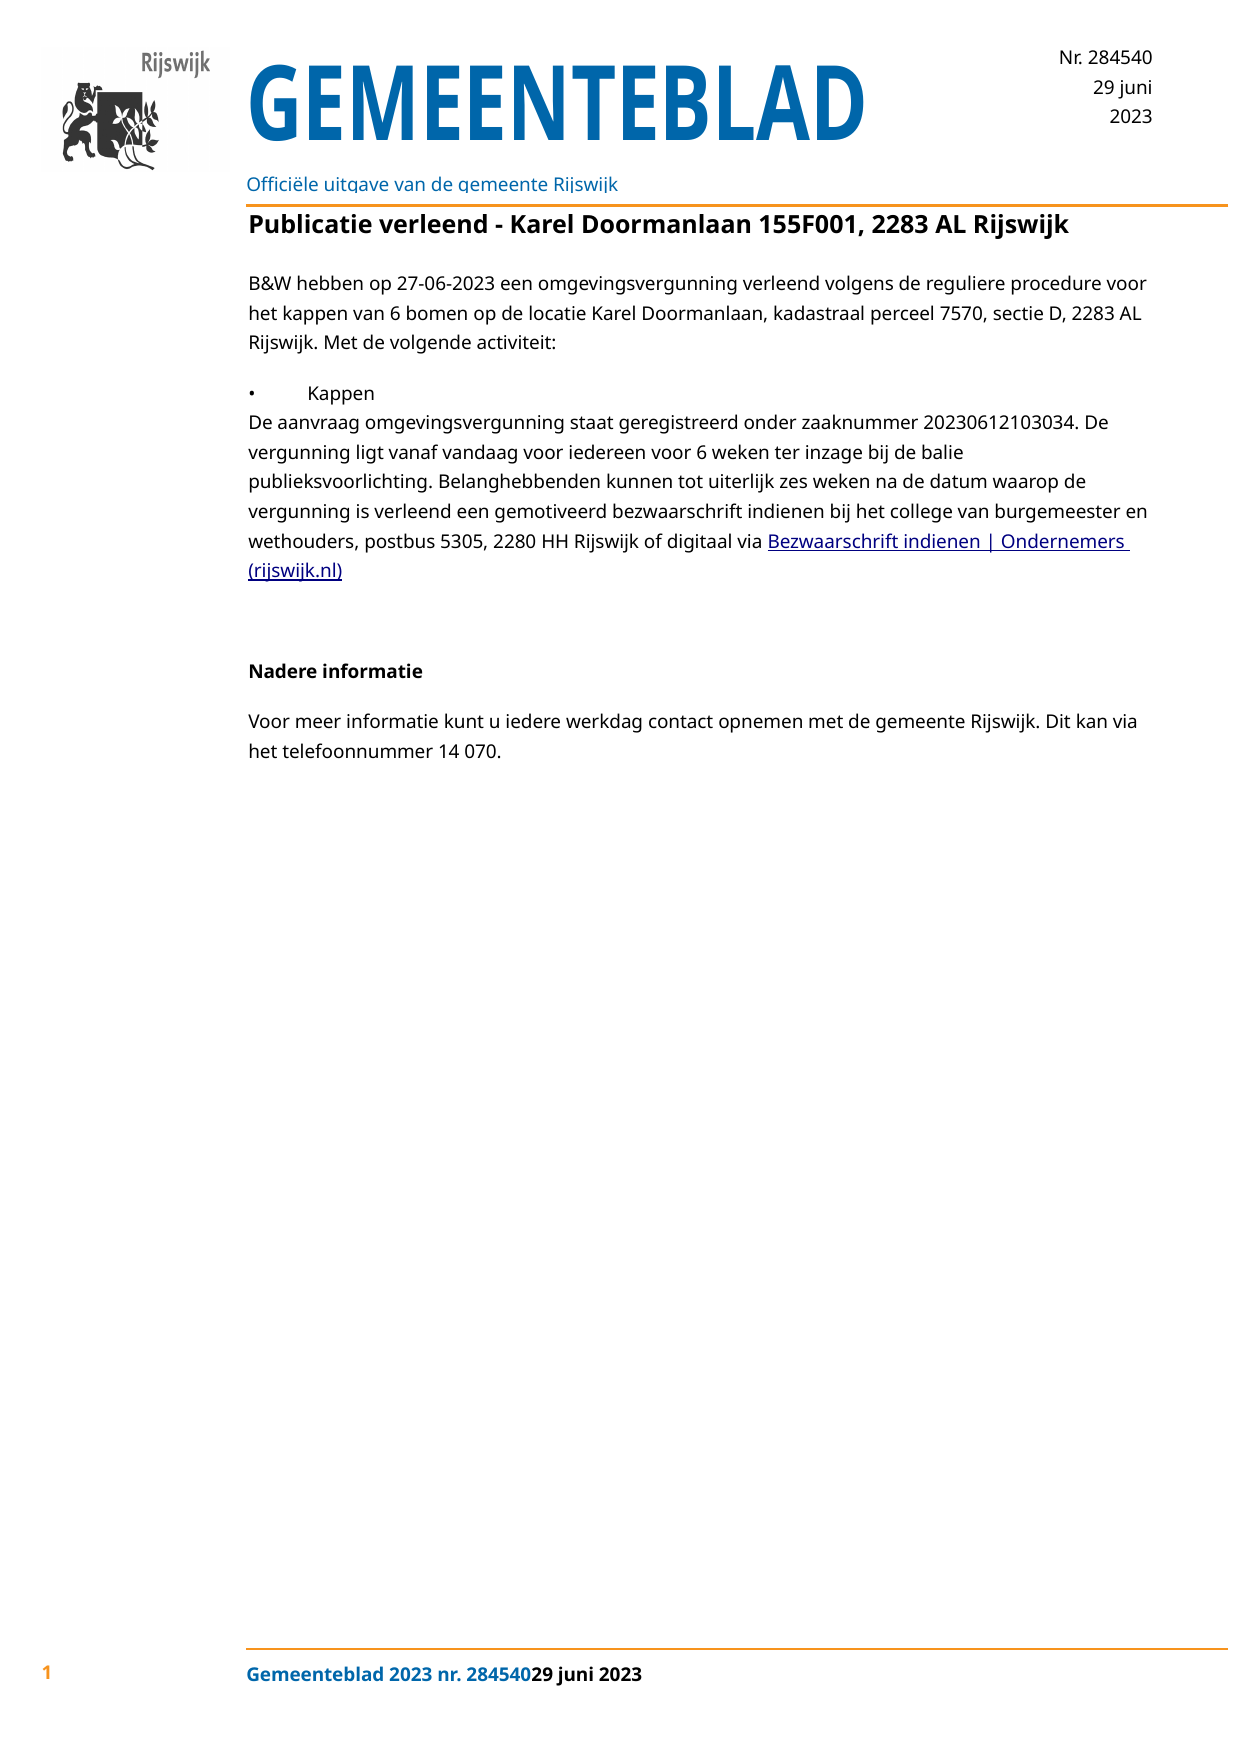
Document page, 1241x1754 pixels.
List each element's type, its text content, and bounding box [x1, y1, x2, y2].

text De aanvraag omgevingsvergunning staat geregistreerd onder zaaknummer 20230612103034. De vergunning ligt vanaf vandaag voor iedereen voor 6 weken ter inzage bij de balie publieksvoorlichting. Belanghebbenden kunnen tot uiterlijk zes weken na de datum waarop de vergunning is verleend een gemotiveerd bezwaarschrift indienen bij het college van burgemeester en wethouders, postbus 5305, 2280 HH Rijswijk of digitaal via Bezwaarschrift indienen | Ondernemers (rijswijk.nl) [248, 409, 1152, 583]
text Voor meer informatie kunt u iedere werkdag contact opnemen met de gemeente Rijswijk. Dit kan via het telefoonnummer 14 070. [248, 709, 1152, 764]
text B&W hebben op 27-06-2023 een omgevingsvergunning verleend volgens de reguliere procedure voor het kappen van 6 bomen op de locatie Karel Doormanlaan, kadastraal perceel 7570, sectie D, 2283 AL Rijswijk. Met de volgende activiteit: [248, 270, 1152, 355]
picture [41, 47, 231, 172]
text Publicatie verleend - Karel Doormanlaan 155F001, 2283 AL Rijswijk [248, 207, 1152, 241]
text Nadere informatie [248, 658, 1152, 684]
list Kappen [248, 380, 1152, 406]
